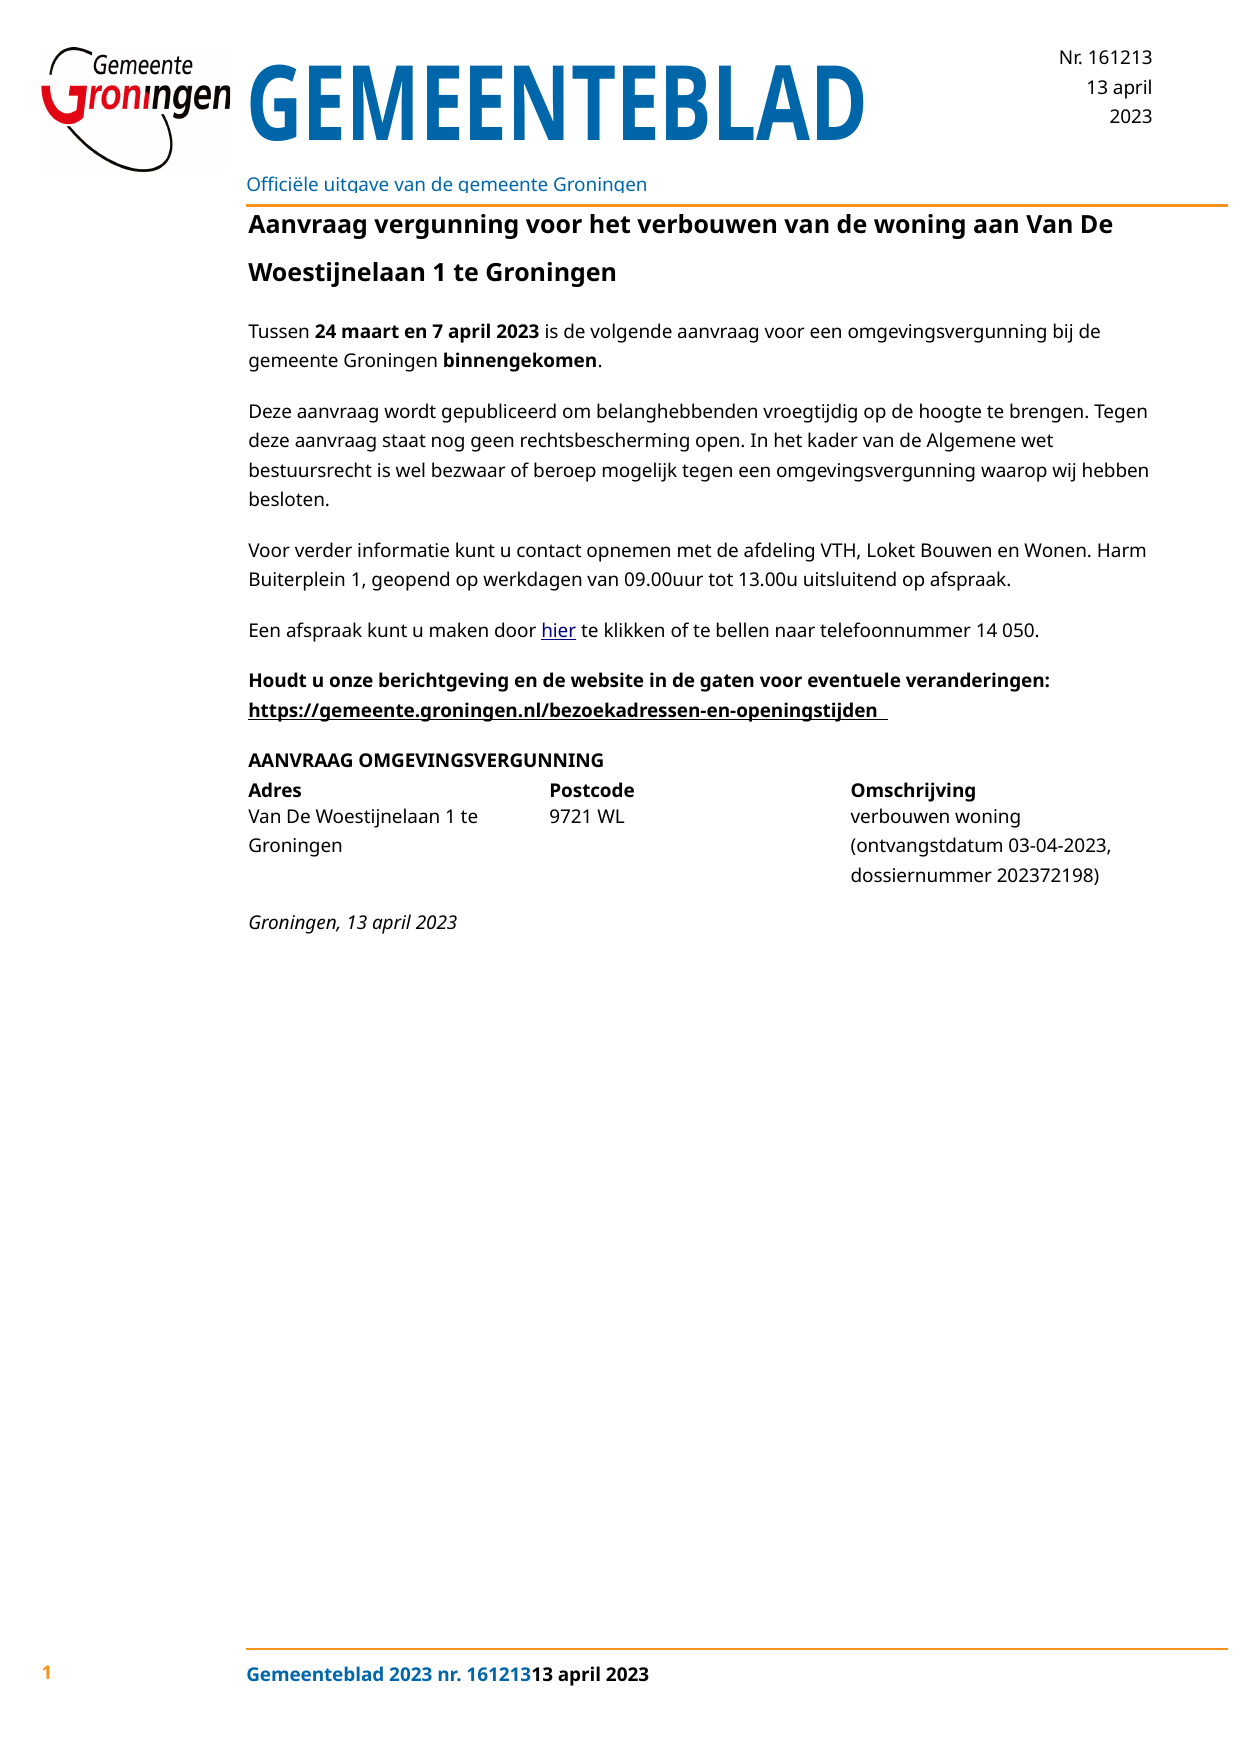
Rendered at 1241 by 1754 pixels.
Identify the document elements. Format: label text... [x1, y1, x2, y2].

text Groningen, 13 april 2023 [248, 909, 1152, 935]
text Een afspraak kunt u maken door hier te klikken of te bellen naar telefoonnummer 14 050. [248, 617, 1152, 643]
table_header Adres [248, 777, 549, 803]
table_cell verbouwen woning (ontvangstdatum 03-04-2023, dossiernummer 202372198) [850, 803, 1152, 888]
table_header Omschrijving [850, 777, 1152, 803]
text Tussen 24 maart en 7 april 2023 is de volgende aanvraag voor een omgevingsvergunning bij de gemeente Groningen binnengekomen. [248, 318, 1152, 373]
table_cell 9721 WL [549, 803, 850, 888]
table_header Postcode [549, 777, 850, 803]
text Houdt u onze berichtgeving en de website in de gaten voor eventuele veranderingen: https://gemeente.groningen.nl/bezoekadressen-en-openingstijden [248, 667, 1152, 723]
text Voor verder informatie kunt u contact opnemen met de afdeling VTH, Loket Bouwen en Wonen. Harm Buiterplein 1, geopend op werkdagen van 09.00uur tot 13.00u uitsluitend op afspraak. [248, 537, 1152, 592]
text AANVRAAG OMGEVINGSVERGUNNING [248, 747, 1152, 773]
text Aanvraag vergunning voor het verbouwen van de woning aan Van De Woestijnelaan 1 te Groningen [248, 207, 1152, 288]
picture [41, 47, 231, 172]
table_cell Van De Woestijnelaan 1 te Groningen [248, 803, 549, 888]
text Deze aanvraag wordt gepubliceerd om belanghebbenden vroegtijdig op de hoogte te brengen. Tegen deze aanvraag staat nog geen rechtsbescherming open. In het kader van de Algemene wet bestuursrecht is wel bezwaar of beroep mogelijk tegen een omgevingsvergunning waarop wij hebben besloten. [248, 398, 1152, 512]
